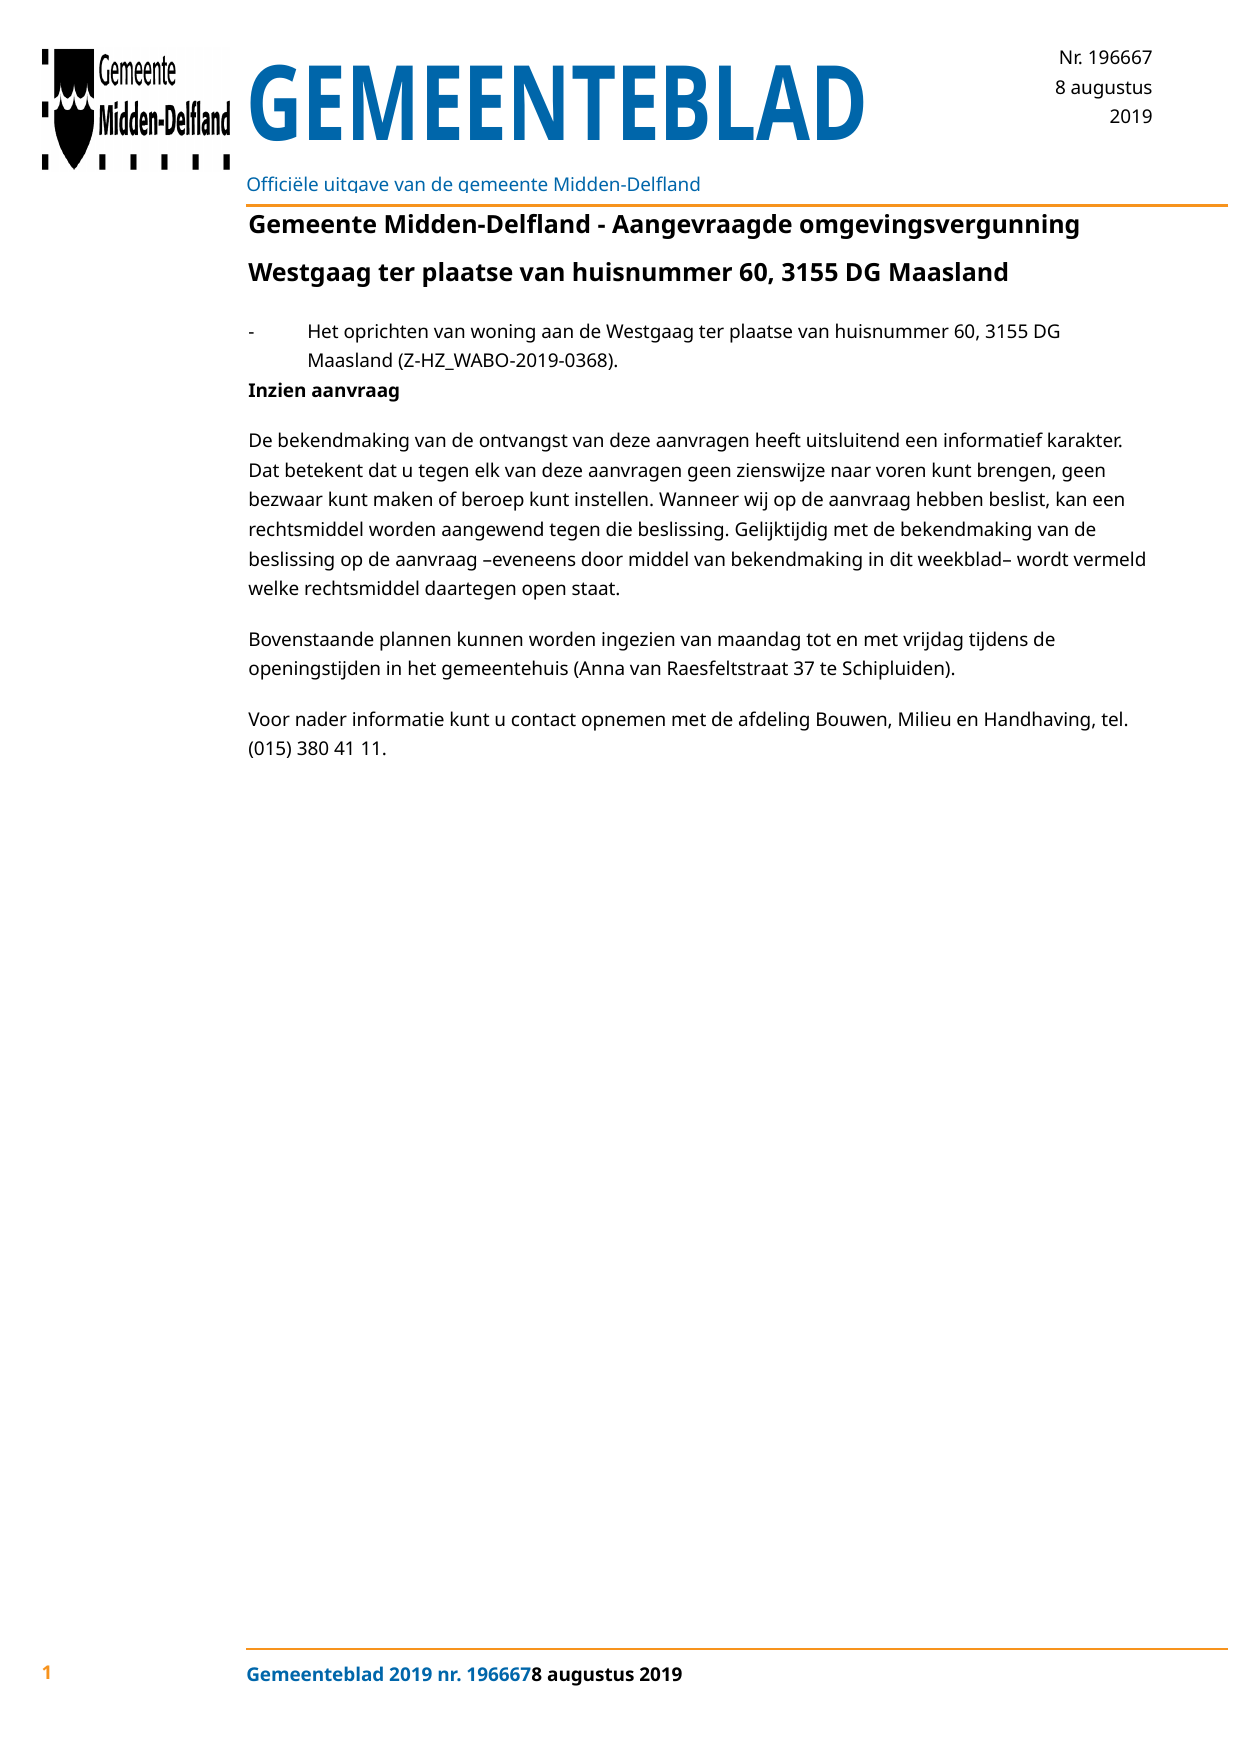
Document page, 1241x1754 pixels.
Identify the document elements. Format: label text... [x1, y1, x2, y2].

text Inzien aanvraag [248, 377, 1152, 403]
text Gemeente Midden-Delfland - Aangevraagde omgevingsvergunning Westgaag ter plaatse van huisnummer 60, 3155 DG Maasland [248, 207, 1152, 288]
text Voor nader informatie kunt u contact opnemen met de afdeling Bouwen, Milieu en Handhaving, tel. (015) 380 41 11. [248, 706, 1152, 761]
picture [41, 47, 231, 172]
list Het oprichten van woning aan de Westgaag ter plaatse van huisnummer 60, 3155 DG Maasland (Z-HZ_WABO-2019-0368). [248, 318, 1152, 373]
text De bekendmaking van de ontvangst van deze aanvragen heeft uitsluitend een informatief karakter. Dat betekent dat u tegen elk van deze aanvragen geen zienswijze naar voren kunt brengen, geen bezwaar kunt maken of beroep kunt instellen. Wanneer wij op de aanvraag hebben beslist, kan een rechtsmiddel worden aangewend tegen die beslissing. Gelijktijdig met de bekendmaking van de beslissing op de aanvraag –eveneens door middel van bekendmaking in dit weekblad– wordt vermeld welke rechtsmiddel daartegen open staat. [248, 427, 1152, 601]
text Bovenstaande plannen kunnen worden ingezien van maandag tot en met vrijdag tijdens de openingstijden in het gemeentehuis (Anna van Raesfeltstraat 37 te Schipluiden). [248, 626, 1152, 681]
